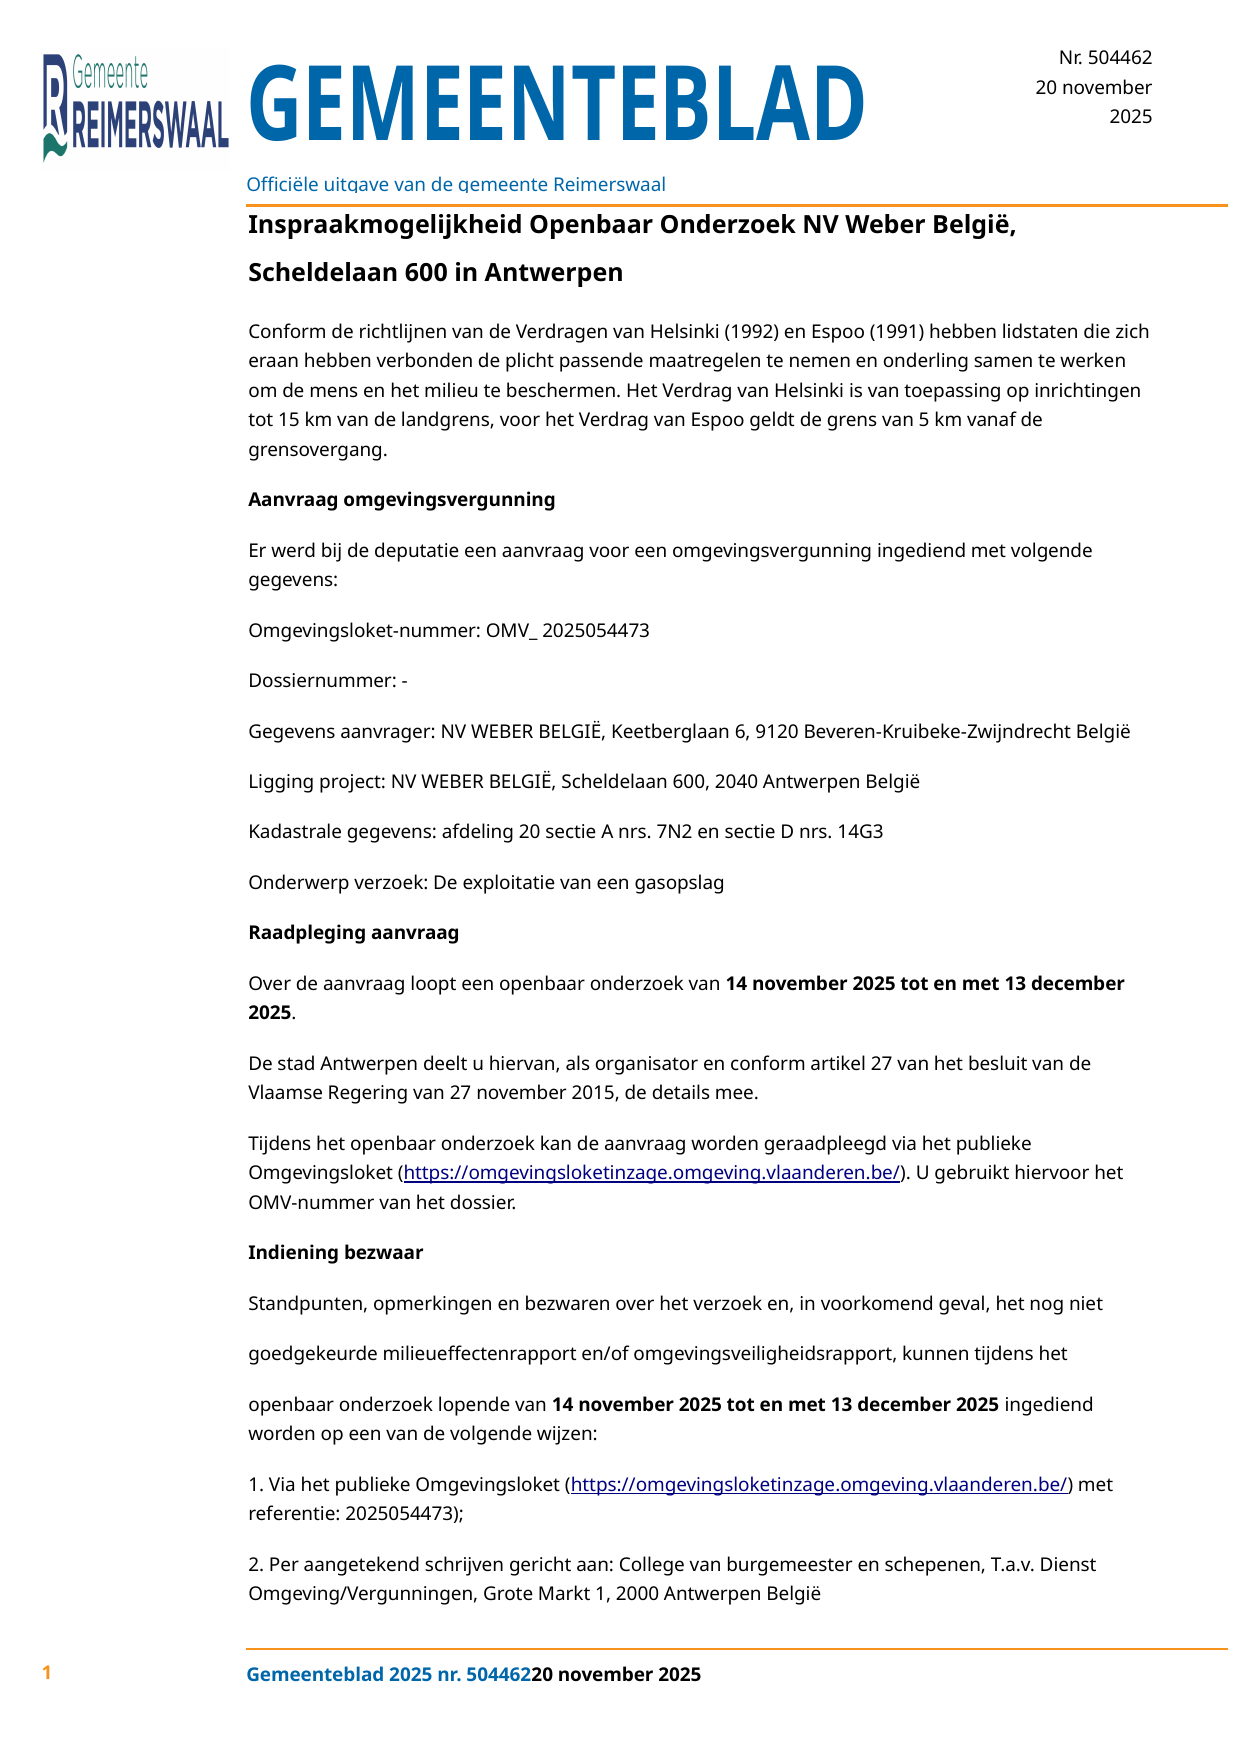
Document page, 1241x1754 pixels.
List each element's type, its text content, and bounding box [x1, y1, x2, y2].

text Ligging project: NV WEBER BELGIË, Scheldelaan 600, 2040 Antwerpen België [248, 768, 1152, 794]
text Conform de richtlijnen van de Verdragen van Helsinki (1992) en Espoo (1991) hebben lidstaten die zich eraan hebben verbonden de plicht passende maatregelen te nemen en onderling samen te werken om de mens en het milieu te beschermen. Het Verdrag van Helsinki is van toepassing op inrichtingen tot 15 km van de landgrens, voor het Verdrag van Espoo geldt de grens van 5 km vanaf de grensovergang. [248, 318, 1152, 462]
text 2. Per aangetekend schrijven gericht aan: College van burgemeester en schepenen, T.a.v. Dienst Omgeving/Vergunningen, Grote Markt 1, 2000 Antwerpen België [248, 1551, 1152, 1606]
text 1. Via het publieke Omgevingsloket (https://omgevingsloketinzage.omgeving.vlaanderen.be/) met referentie: 2025054473); [248, 1471, 1152, 1526]
picture [41, 47, 231, 172]
text Aanvraag omgevingsvergunning [248, 487, 1152, 512]
text Inspraakmogelijkheid Openbaar Onderzoek NV Weber België, Scheldelaan 600 in Antwerpen [248, 207, 1152, 288]
text Onderwerp verzoek: De exploitatie van een gasopslag [248, 869, 1152, 895]
text Indiening bezwaar [248, 1239, 1152, 1265]
text Kadastrale gegevens: afdeling 20 sectie A nrs. 7N2 en sectie D nrs. 14G3 [248, 819, 1152, 844]
text Er werd bij de deputatie een aanvraag voor een omgevingsvergunning ingediend met volgende gegevens: [248, 537, 1152, 592]
text Dossiernummer: - [248, 667, 1152, 693]
text Tijdens het openbaar onderzoek kan de aanvraag worden geraadpleegd via het publieke Omgevingsloket (https://omgevingsloketinzage.omgeving.vlaanderen.be/). U gebruikt hiervoor het OMV-nummer van het dossier. [248, 1130, 1152, 1215]
text Standpunten, opmerkingen en bezwaren over het verzoek en, in voorkomend geval, het nog niet [248, 1290, 1152, 1316]
text Over de aanvraag loopt een openbaar onderzoek van 14 november 2025 tot en met 13 december 2025. [248, 970, 1152, 1025]
text De stad Antwerpen deelt u hiervan, als organisator en conform artikel 27 van het besluit van de Vlaamse Regering van 27 november 2015, de details mee. [248, 1050, 1152, 1105]
text Gegevens aanvrager: NV WEBER BELGIË, Keetberglaan 6, 9120 Beveren-Kruibeke-Zwijndrecht België [248, 718, 1152, 744]
text openbaar onderzoek lopende van 14 november 2025 tot en met 13 december 2025 ingediend worden op een van de volgende wijzen: [248, 1391, 1152, 1446]
text Raadpleging aanvraag [248, 919, 1152, 945]
text Omgevingsloket-nummer: OMV_ 2025054473 [248, 617, 1152, 643]
text goedgekeurde milieueffectenrapport en/of omgevingsveiligheidsrapport, kunnen tijdens het [248, 1340, 1152, 1366]
